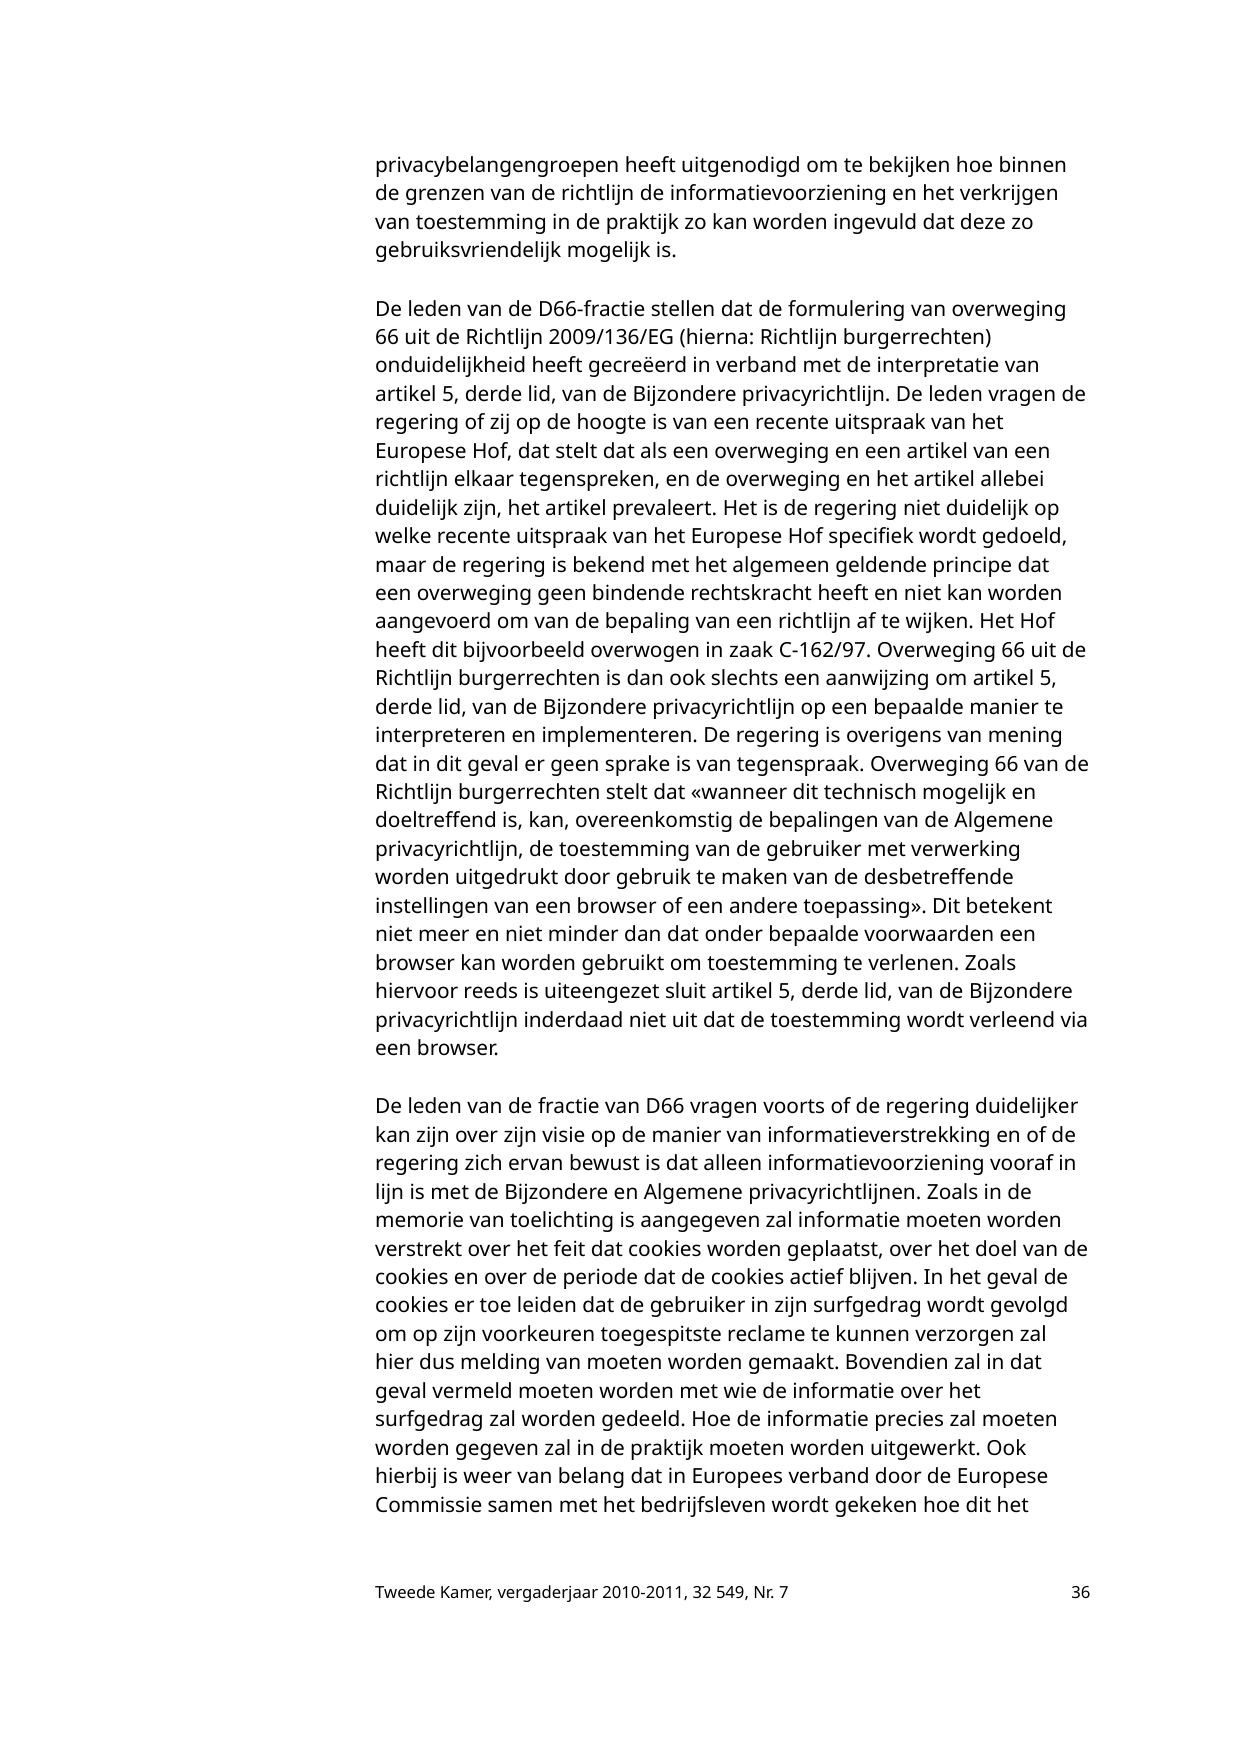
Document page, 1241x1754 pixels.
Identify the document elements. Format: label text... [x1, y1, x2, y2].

text De leden van de fractie van D66 vragen voorts of de regering duidelijker kan zijn over zijn visie op de manier van informatieverstrekking en of de regering zich ervan bewust is dat alleen informatievoorziening vooraf in lijn is met de Bijzondere en Algemene privacyrichtlijnen. Zoals in de memorie van toelichting is aangegeven zal informatie moeten worden verstrekt over het feit dat cookies worden geplaatst, over het doel van de cookies en over de periode dat de cookies actief blijven. In het geval de cookies er toe leiden dat de gebruiker in zijn surfgedrag wordt gevolgd om op zijn voorkeuren toegespitste reclame te kunnen verzorgen zal hier dus melding van moeten worden gemaakt. Bovendien zal in dat geval vermeld moeten worden met wie de informatie over het surfgedrag zal worden gedeeld. Hoe de informatie precies zal moeten worden gegeven zal in de praktijk moeten worden uitgewerkt. Ook hierbij is weer van belang dat in Europees verband door de Europese Commissie samen met het bedrijfsleven wordt gekeken hoe dit het [375, 1092, 1090, 1518]
text privacybelangengroepen heeft uitgenodigd om te bekijken hoe binnen de grenzen van de richtlijn de informatievoorziening en het verkrijgen van toestemming in de praktijk zo kan worden ingevuld dat deze zo gebruiksvriendelijk mogelijk is. [375, 150, 1090, 264]
text De leden van de D66-fractie stellen dat de formulering van overweging 66 uit de Richtlijn 2009/136/EG (hierna: Richtlijn burgerrechten) onduidelijkheid heeft gecreëerd in verband met de interpretatie van artikel 5, derde lid, van de Bijzondere privacyrichtlijn. De leden vragen de regering of zij op de hoogte is van een recente uitspraak van het Europese Hof, dat stelt dat als een overweging en een artikel van een richtlijn elkaar tegenspreken, en de overweging en het artikel allebei duidelijk zijn, het artikel prevaleert. Het is de regering niet duidelijk op welke recente uitspraak van het Europese Hof specifiek wordt gedoeld, maar de regering is bekend met het algemeen geldende principe dat een overweging geen bindende rechtskracht heeft en niet kan worden aangevoerd om van de bepaling van een richtlijn af te wijken. Het Hof heeft dit bijvoorbeeld overwogen in zaak C-162/97. Overweging 66 uit de Richtlijn burgerrechten is dan ook slechts een aanwijzing om artikel 5, derde lid, van de Bijzondere privacyrichtlijn op een bepaalde manier te interpreteren en implementeren. De regering is overigens van mening dat in dit geval er geen sprake is van tegenspraak. Overweging 66 van de Richtlijn burgerrechten stelt dat «wanneer dit technisch mogelijk en doeltreffend is, kan, overeenkomstig de bepalingen van de Algemene privacyrichtlijn, de toestemming van de gebruiker met verwerking worden uitgedrukt door gebruik te maken van de desbetreffende instellingen van een browser of een andere toepassing». Dit betekent niet meer en niet minder dan dat onder bepaalde voorwaarden een browser kan worden gebruikt om toestemming te verlenen. Zoals hiervoor reeds is uiteengezet sluit artikel 5, derde lid, van de Bijzondere privacyrichtlijn inderdaad niet uit dat de toestemming wordt verleend via een browser. [375, 294, 1090, 1062]
